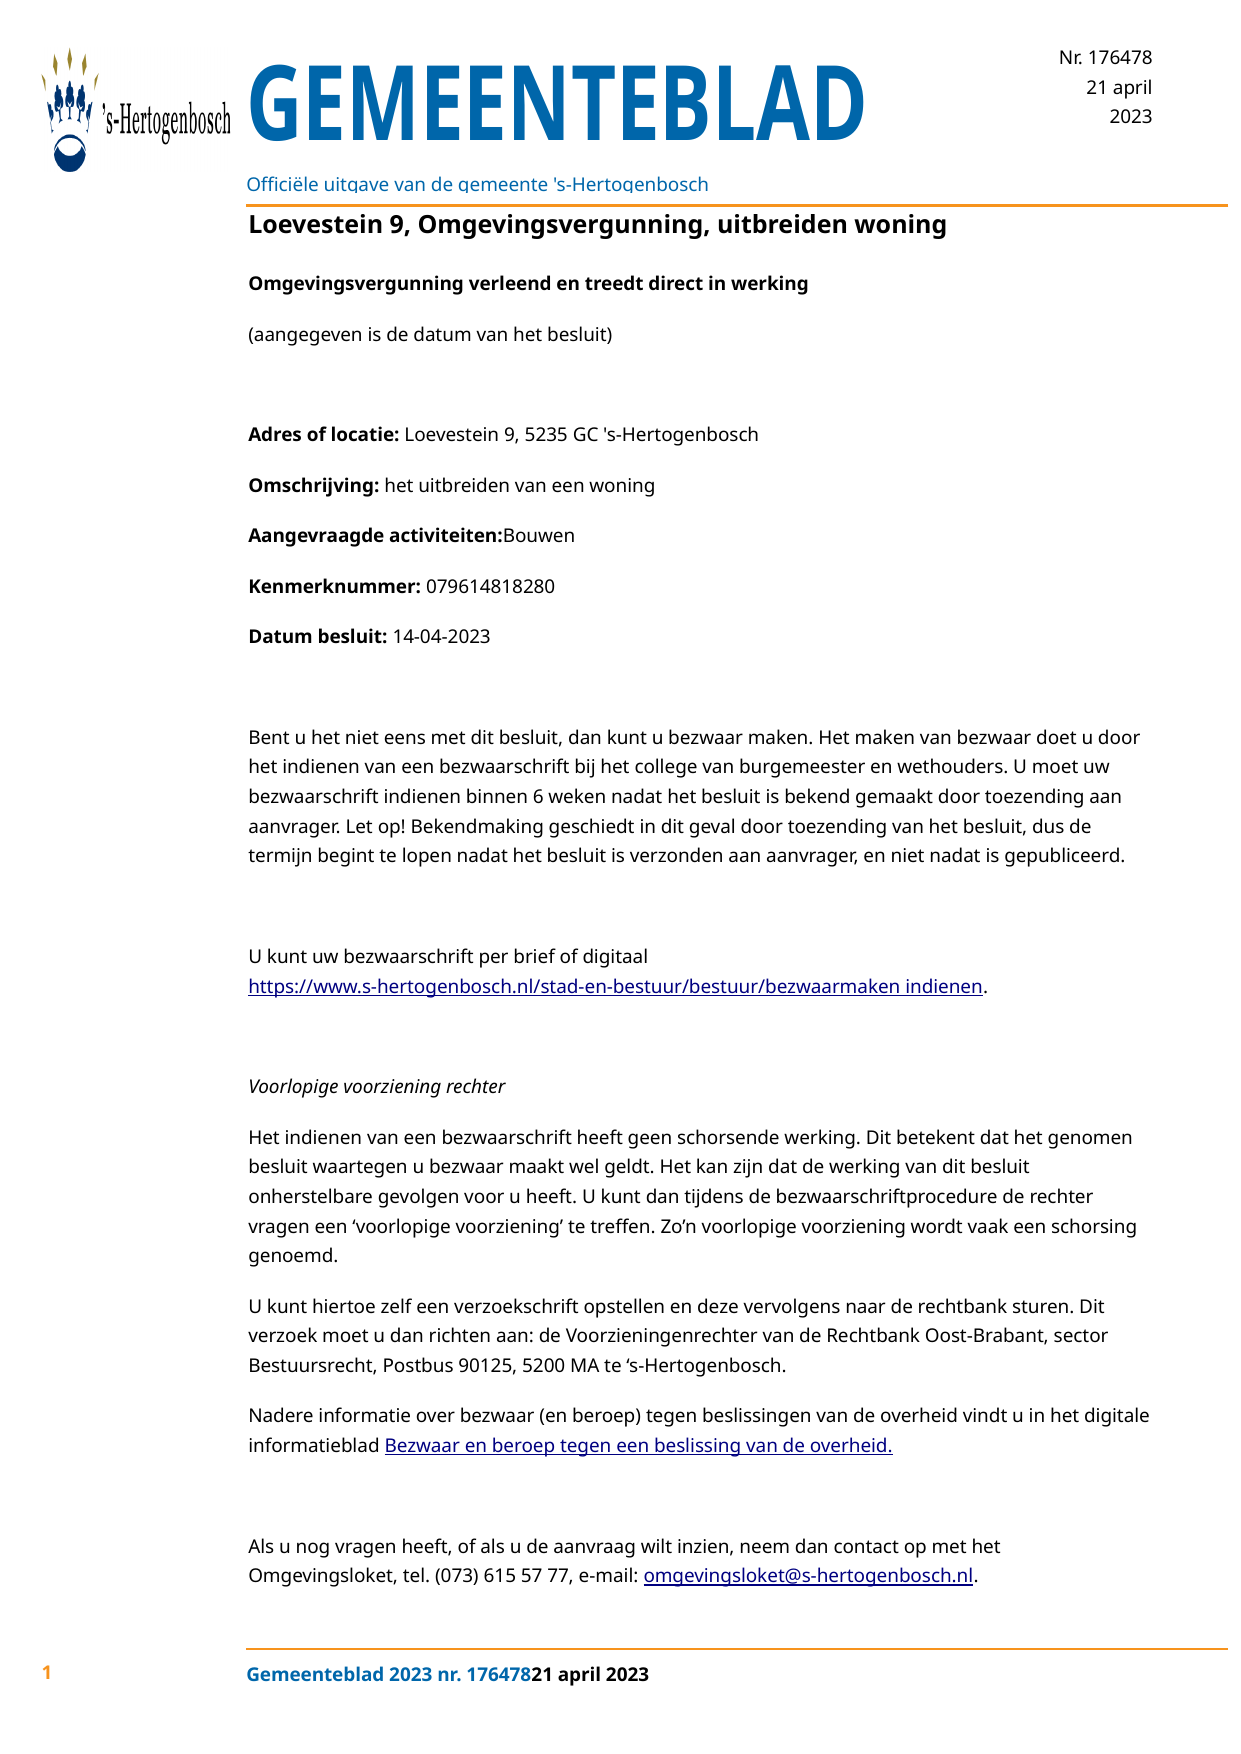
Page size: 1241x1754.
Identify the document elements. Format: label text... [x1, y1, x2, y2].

text Als u nog vragen heeft, of als u de aanvraag wilt inzien, neem dan contact op met het Omgevingsloket, tel. (073) 615 57 77, e-mail: omgevingsloket@s-hertogenbosch.nl. [248, 1533, 1152, 1588]
picture [41, 47, 231, 172]
text U kunt uw bezwaarschrift per brief of digitaal https://www.s-hertogenbosch.nl/stad-en-bestuur/bestuur/bezwaarmaken indienen. [248, 943, 1152, 998]
text Loevestein 9, Omgevingsvergunning, uitbreiden woning [248, 207, 1152, 241]
text U kunt hiertoe zelf een verzoekschrift opstellen en deze vervolgens naar de rechtbank sturen. Dit verzoek moet u dan richten aan: de Voorzieningenrechter van de Rechtbank Oost-Brabant, sector Bestuursrecht, Postbus 90125, 5200 MA te ‘s-Hertogenbosch. [248, 1293, 1152, 1378]
text Omgevingsvergunning verleend en treedt direct in werking [248, 270, 1152, 296]
text Voorlopige voorziening rechter [248, 1074, 1152, 1099]
text Adres of locatie: Loevestein 9, 5235 GC 's-Hertogenbosch [248, 422, 1152, 447]
text Het indienen van een bezwaarschrift heeft geen schorsende werking. Dit betekent dat het genomen besluit waartegen u bezwaar maakt wel geldt. Het kan zijn dat de werking van dit besluit onherstelbare gevolgen voor u heeft. U kunt dan tijdens de bezwaarschriftprocedure de rechter vragen een ‘voorlopige voorziening’ te treffen. Zo’n voorlopige voorziening wordt vaak een schorsing genoemd. [248, 1124, 1152, 1268]
text Omschrijving: het uitbreiden van een woning [248, 472, 1152, 498]
text Kenmerknummer: 079614818280 [248, 573, 1152, 598]
text Aangevraagde activiteiten:Bouwen [248, 522, 1152, 548]
text Bent u het niet eens met dit besluit, dan kunt u bezwaar maken. Het maken van bezwaar doet u door het indienen van een bezwaarschrift bij het college van burgemeester en wethouders. U moet uw bezwaarschrift indienen binnen 6 weken nadat het besluit is bekend gemaakt door toezending aan aanvrager. Let op! Bekendmaking geschiedt in dit geval door toezending van het besluit, dus de termijn begint te lopen nadat het besluit is verzonden aan aanvrager, en niet nadat is gepubliceerd. [248, 724, 1152, 868]
text (aangegeven is de datum van het besluit) [248, 321, 1152, 346]
text Nadere informatie over bezwaar (en beroep) tegen beslissingen van de overheid vindt u in het digitale informatieblad Bezwaar en beroep tegen een beslissing van de overheid. [248, 1402, 1152, 1458]
text Datum besluit: 14-04-2023 [248, 623, 1152, 649]
